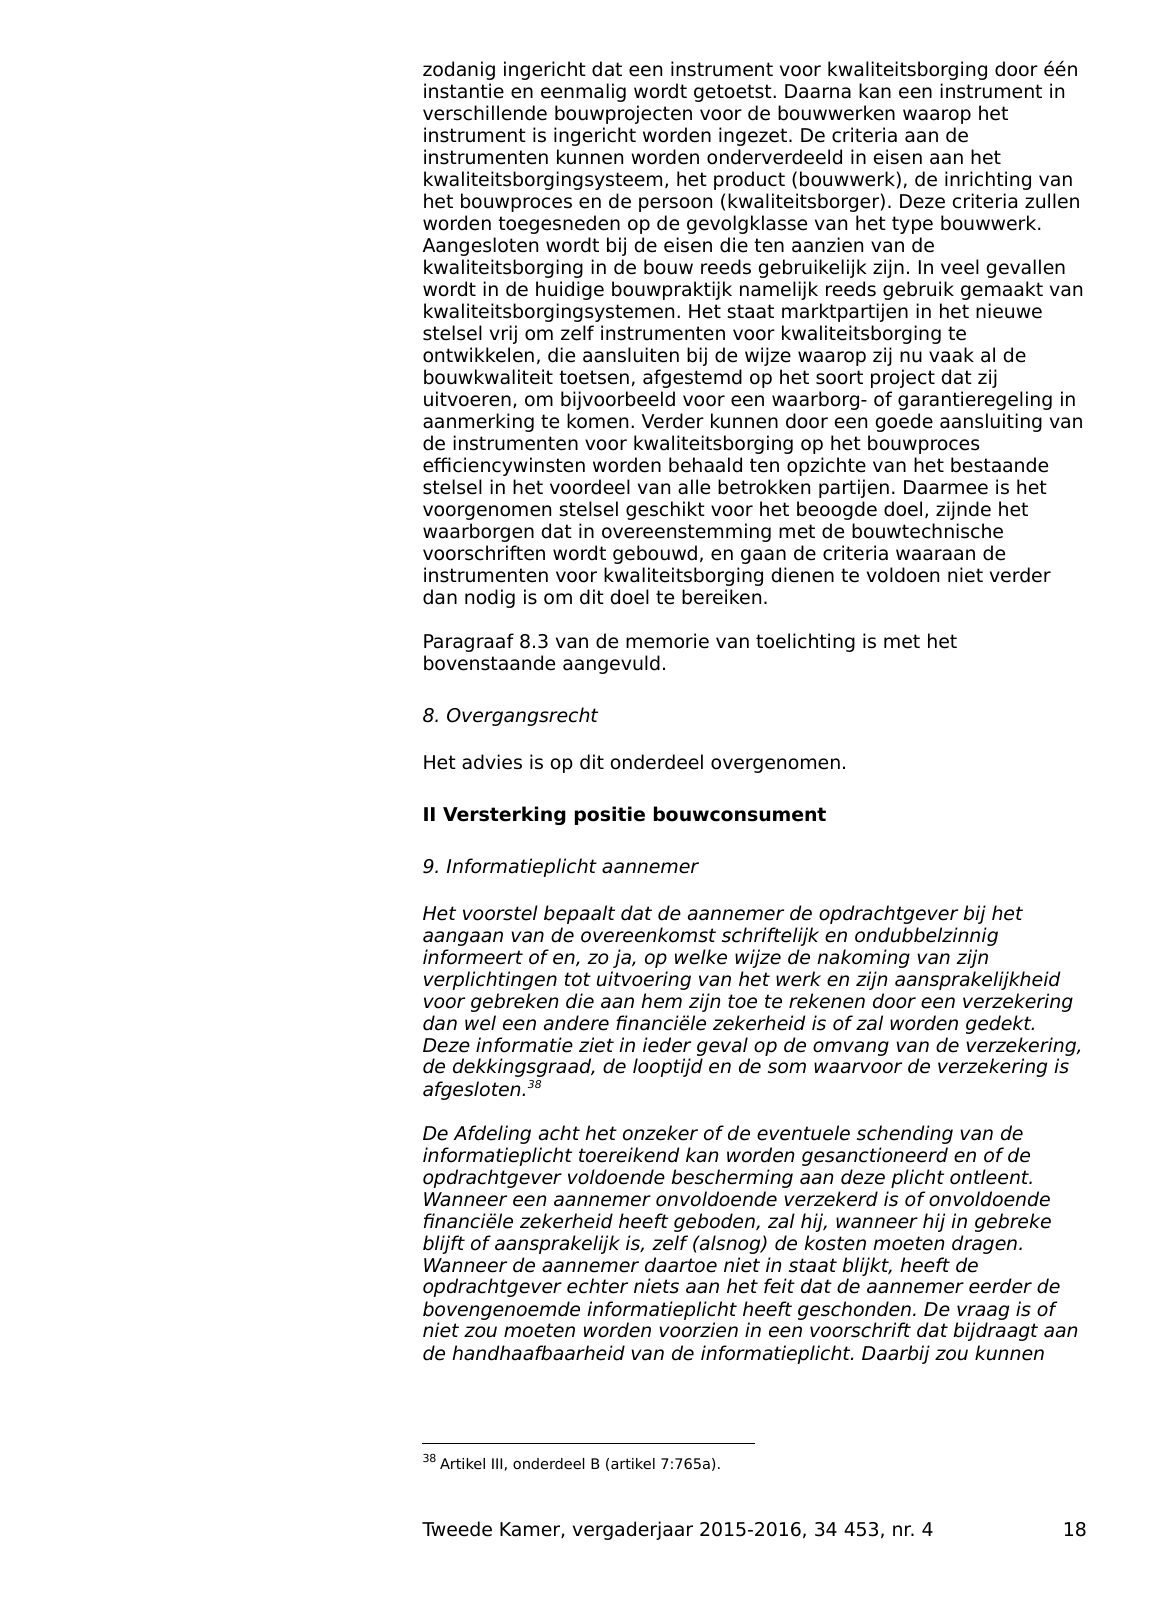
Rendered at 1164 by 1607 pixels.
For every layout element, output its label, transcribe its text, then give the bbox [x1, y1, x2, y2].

subtitle 8. Overgangsrecht [422, 705, 1087, 727]
subtitle 9. Informatieplicht aannemer [422, 856, 1087, 878]
text Artikel III, onderdeel B (artikel 7:765a). [422, 1452, 1087, 1474]
subtitle II Versterking positie bouwconsument [422, 804, 1087, 826]
text Het voorstel bepaalt dat de aannemer de opdrachtgever bij het aangaan van de overeenkomst schriftelijk en ondubbelzinnig informeert of en, zo ja, op welke wijze de nakoming van zijn verplichtingen tot uitvoering van het werk en zijn aansprakelijkheid voor gebreken die aan hem zijn toe te rekenen door een verzekering dan wel een andere financiële zekerheid is of zal worden gedekt. Deze informatie ziet in ieder geval op de omvang van de verzekering, de dekkingsgraad, de looptijd en de som waarvoor de verzekering is afgesloten. [422, 903, 1087, 1100]
text Paragraaf 8.3 van de memorie van toelichting is met het bovenstaande aangevuld. [422, 631, 1087, 675]
text De Afdeling acht het onzeker of de eventuele schending van de informatieplicht toereikend kan worden gesanctioneerd en of de opdrachtgever voldoende bescherming aan deze plicht ontleent. Wanneer een aannemer onvoldoende verzekerd is of onvoldoende financiële zekerheid heeft geboden, zal hij, wanneer hij in gebreke blijft of aansprakelijk is, zelf (alsnog) de kosten moeten dragen. Wanneer de aannemer daartoe niet in staat blijkt, heeft de opdrachtgever echter niets aan het feit dat de aannemer eerder de bovengenoemde informatieplicht heeft geschonden. De vraag is of niet zou moeten worden voorzien in een voorschrift dat bijdraagt aan de handhaafbaarheid van de informatieplicht. Daarbij zou kunnen [422, 1123, 1087, 1364]
text Het advies is op dit onderdeel overgenomen. [422, 752, 1087, 774]
text zodanig ingericht dat een instrument voor kwaliteitsborging door één instantie en eenmalig wordt getoetst. Daarna kan een instrument in verschillende bouwprojecten voor de bouwwerken waarop het instrument is ingericht worden ingezet. De criteria aan de instrumenten kunnen worden onderverdeeld in eisen aan het kwaliteitsborgingsysteem, het product (bouwwerk), de inrichting van het bouwproces en de persoon (kwaliteitsborger). Deze criteria zullen worden toegesneden op de gevolgklasse van het type bouwwerk. Aangesloten wordt bij de eisen die ten aanzien van de kwaliteitsborging in de bouw reeds gebruikelijk zijn. In veel gevallen wordt in de huidige bouwpraktijk namelijk reeds gebruik gemaakt van kwaliteitsborgingsystemen. Het staat marktpartijen in het nieuwe stelsel vrij om zelf instrumenten voor kwaliteitsborging te ontwikkelen, die aansluiten bij de wijze waarop zij nu vaak al de bouwkwaliteit toetsen, afgestemd op het soort project dat zij uitvoeren, om bijvoorbeeld voor een waarborg- of garantieregeling in aanmerking te komen. Verder kunnen door een goede aansluiting van de instrumenten voor kwaliteitsborging op het bouwproces efficiencywinsten worden behaald ten opzichte van het bestaande stelsel in het voordeel van alle betrokken partijen. Daarmee is het voorgenomen stelsel geschikt voor het beoogde doel, zijnde het waarborgen dat in overeenstemming met de bouwtechnische voorschriften wordt gebouwd, en gaan de criteria waaraan de instrumenten voor kwaliteitsborging dienen te voldoen niet verder dan nodig is om dit doel te bereiken. [422, 59, 1087, 608]
